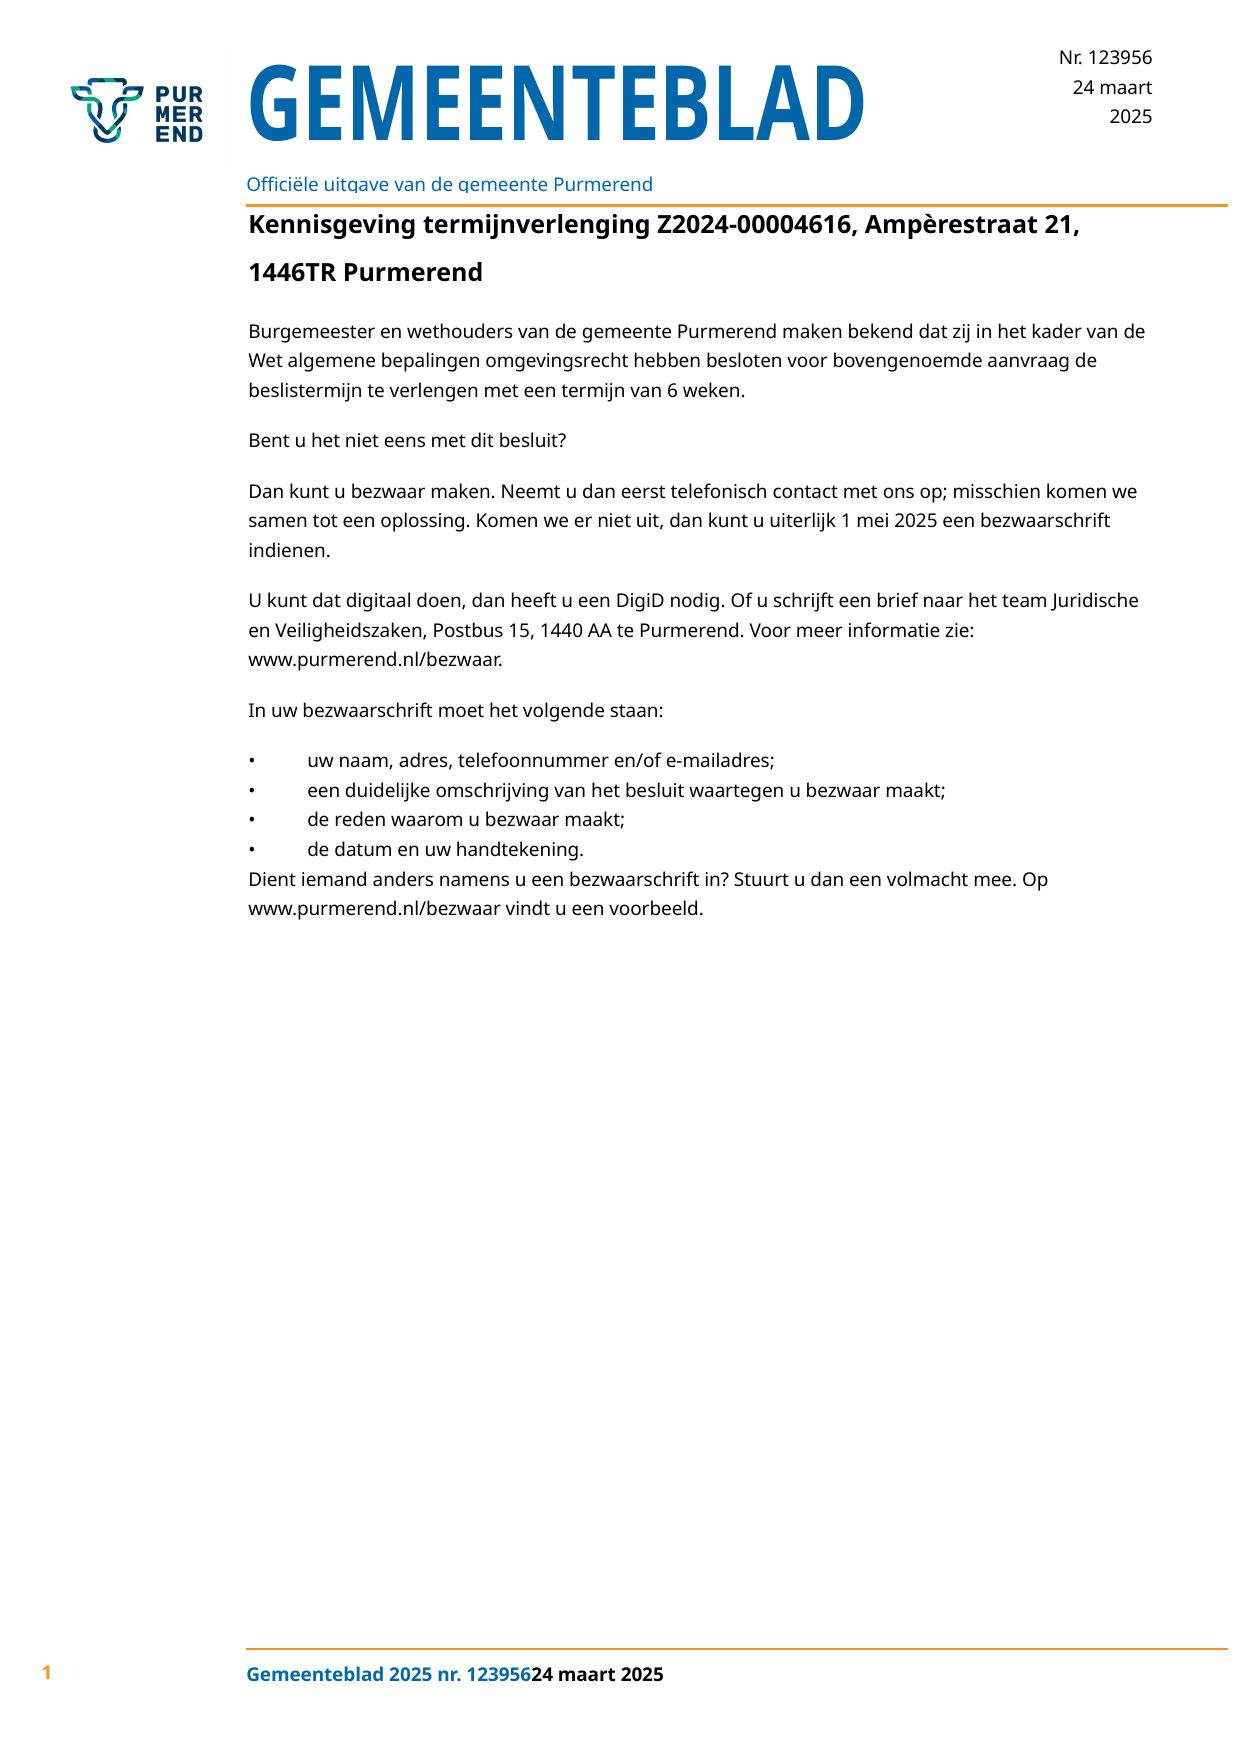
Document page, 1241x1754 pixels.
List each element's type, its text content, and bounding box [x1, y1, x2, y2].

list uw naam, adres, telefoonnummer en/of e-mailadres; [248, 747, 1152, 773]
text U kunt dat digitaal doen, dan heeft u een DigiD nodig. Of u schrijft een brief naar het team Juridische en Veiligheidszaken, Postbus 15, 1440 AA te Purmerend. Voor meer informatie zie: www.purmerend.nl/bezwaar. [248, 587, 1152, 672]
picture [41, 47, 231, 172]
list de reden waarom u bezwaar maakt; [248, 807, 1152, 832]
text Burgemeester en wethouders van de gemeente Purmerend maken bekend dat zij in het kader van de Wet algemene bepalingen omgevingsrecht hebben besloten voor bovengenoemde aanvraag de beslistermijn te verlengen met een termijn van 6 weken. [248, 318, 1152, 403]
list een duidelijke omschrijving van het besluit waartegen u bezwaar maakt; [248, 777, 1152, 803]
list de datum en uw handtekening. [248, 836, 1152, 862]
text Dan kunt u bezwaar maken. Neemt u dan eerst telefonisch contact met ons op; misschien komen we samen tot een oplossing. Komen we er niet uit, dan kunt u uiterlijk 1 mei 2025 een bezwaarschrift indienen. [248, 478, 1152, 563]
text Dient iemand anders namens u een bezwaarschrift in? Stuurt u dan een volmacht mee. Op www.purmerend.nl/bezwaar vindt u een voorbeeld. [248, 866, 1152, 921]
text Bent u het niet eens met dit besluit? [248, 427, 1152, 453]
text Kennisgeving termijnverlenging Z2024-00004616, Ampèrestraat 21, 1446TR Purmerend [248, 207, 1152, 288]
text In uw bezwaarschrift moet het volgende staan: [248, 697, 1152, 723]
